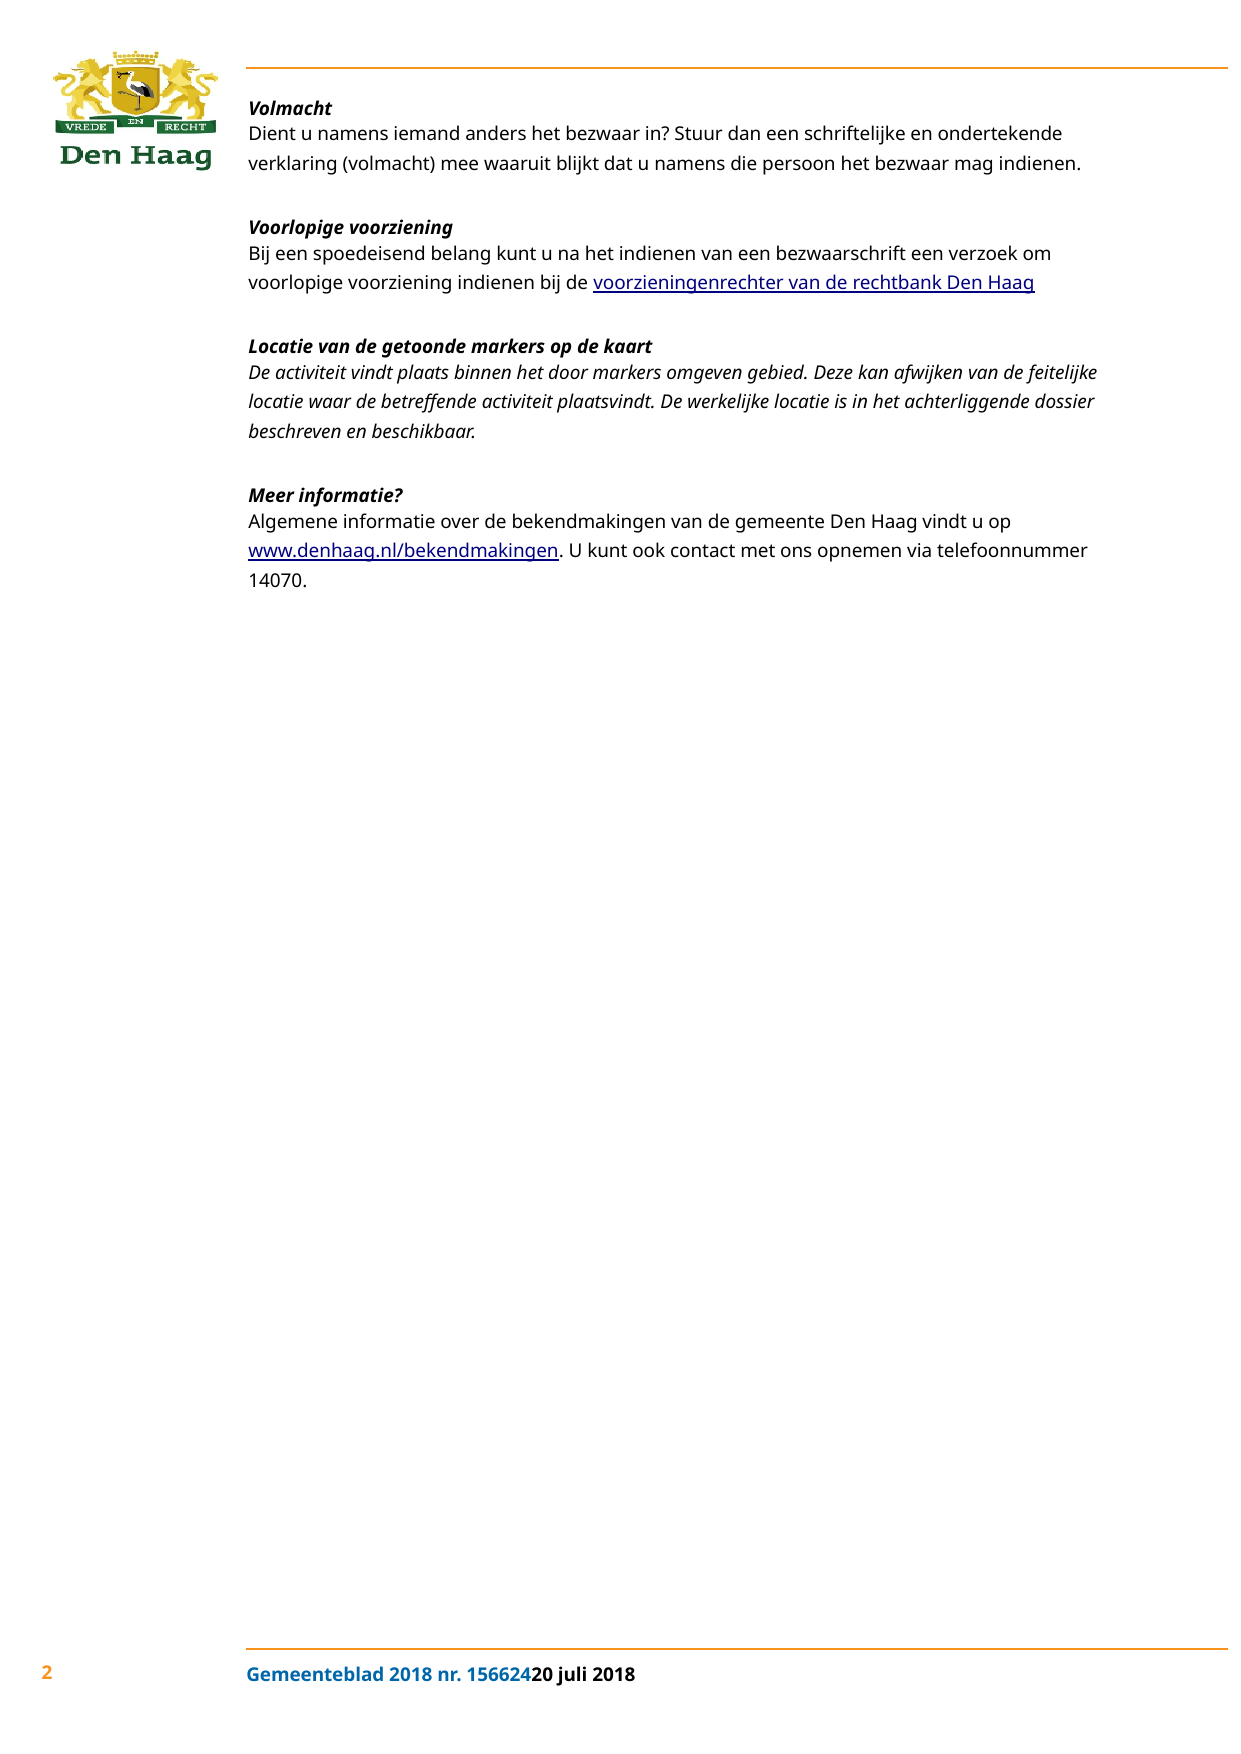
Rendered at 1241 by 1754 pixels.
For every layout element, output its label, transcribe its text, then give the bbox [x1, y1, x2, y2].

picture [41, 47, 231, 172]
text Meer informatie? [248, 482, 1152, 508]
text Volmacht [248, 95, 1152, 121]
text Dient u namens iemand anders het bezwaar in? Stuur dan een schriftelijke en ondertekende verklaring (volmacht) mee waaruit blijkt dat u namens die persoon het bezwaar mag indienen. [248, 121, 1152, 176]
text De activiteit vindt plaats binnen het door markers omgeven gebied. Deze kan afwijken van de feitelijke locatie waar de betreffende activiteit plaatsvindt. De werkelijke locatie is in het achterliggende dossier beschreven en beschikbaar. [248, 359, 1152, 444]
text Locatie van de getoonde markers op de kaart [248, 333, 1152, 359]
text Bij een spoedeisend belang kunt u na het indienen van een bezwaarschrift een verzoek om voorlopige voorziening indienen bij de voorzieningenrechter van de rechtbank Den Haag [248, 240, 1152, 295]
text Voorlopige voorziening [248, 214, 1152, 240]
text Algemene informatie over de bekendmakingen van de gemeente Den Haag vindt u op www.denhaag.nl/bekendmakingen. U kunt ook contact met ons opnemen via telefoonnummer 14070. [248, 508, 1152, 593]
